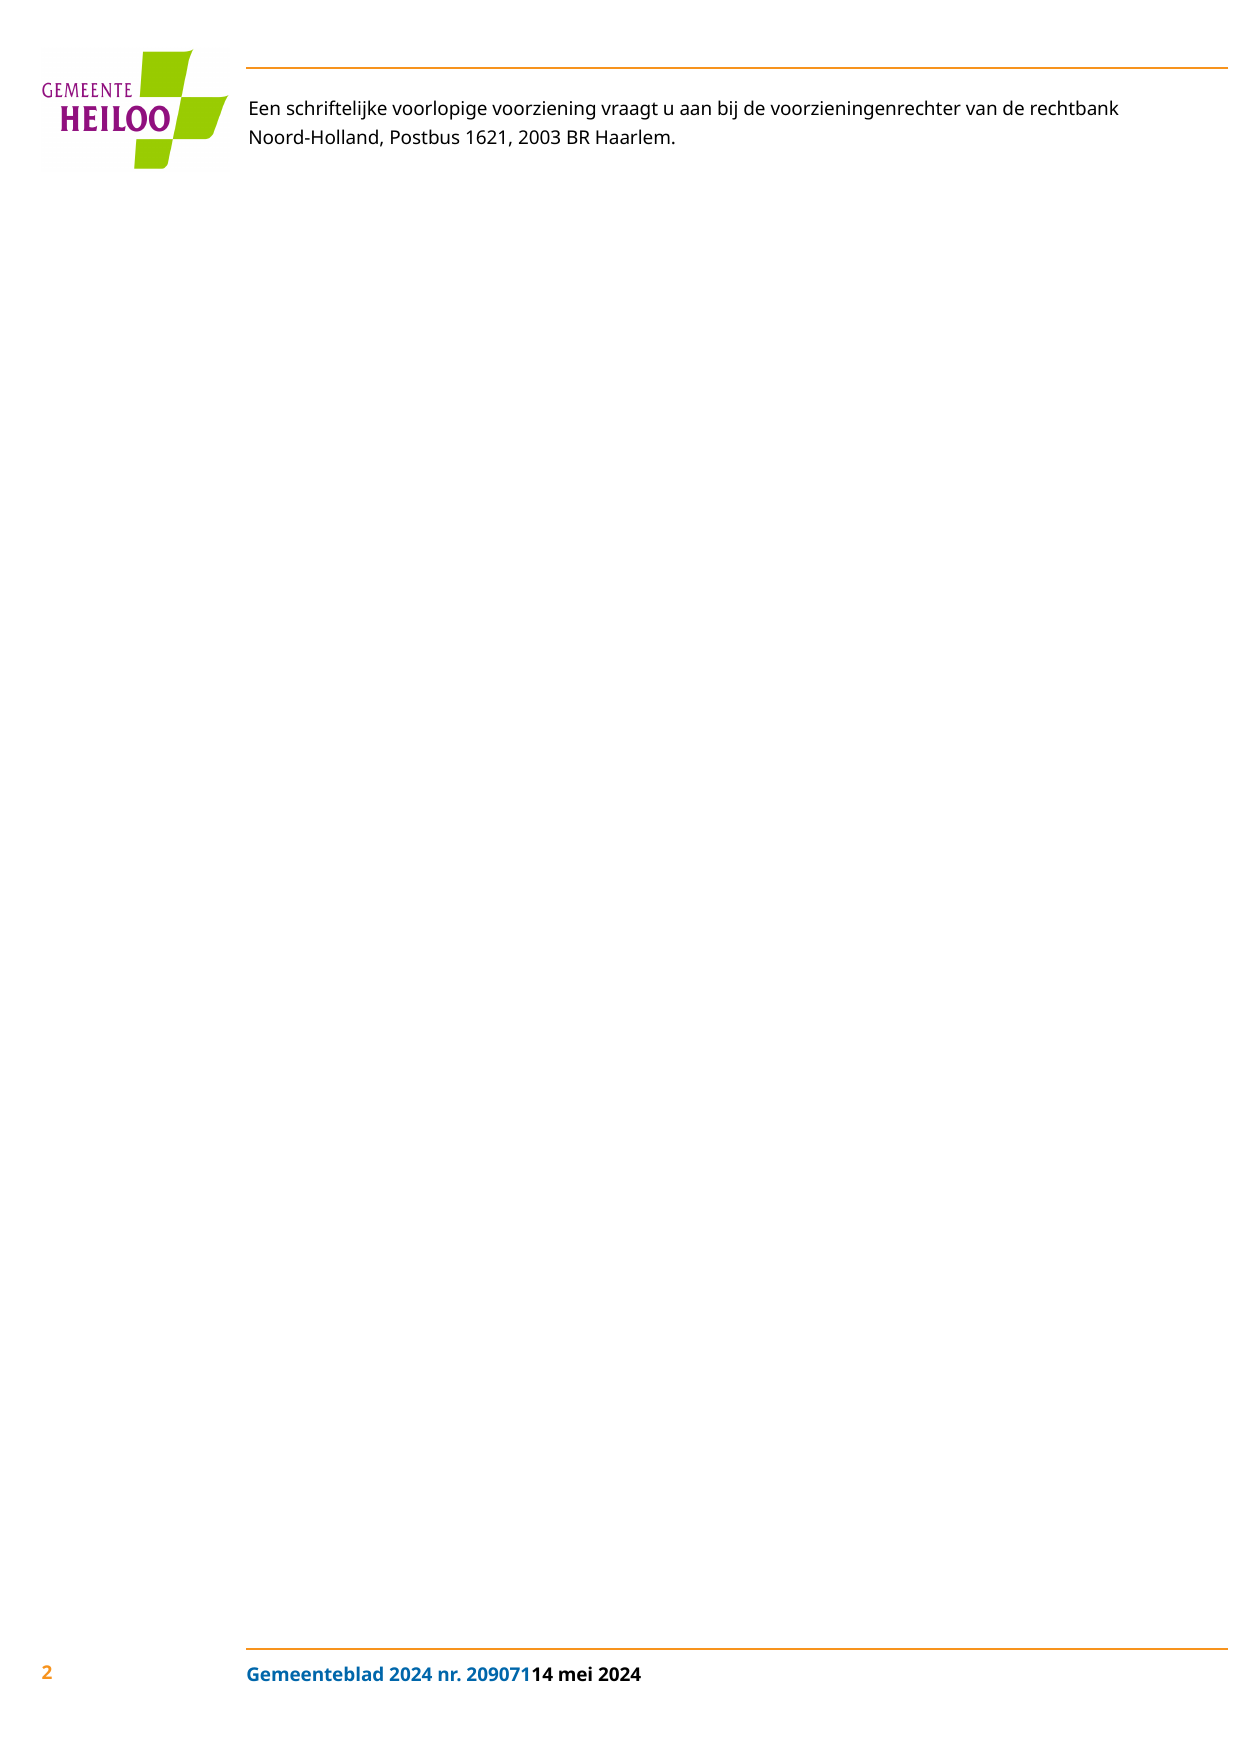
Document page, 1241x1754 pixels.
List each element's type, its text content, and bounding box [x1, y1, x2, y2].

picture [41, 47, 231, 172]
text Een schriftelijke voorlopige voorziening vraagt u aan bij de voorzieningenrechter van de rechtbank Noord-Holland, Postbus 1621, 2003 BR Haarlem. [248, 95, 1152, 150]
